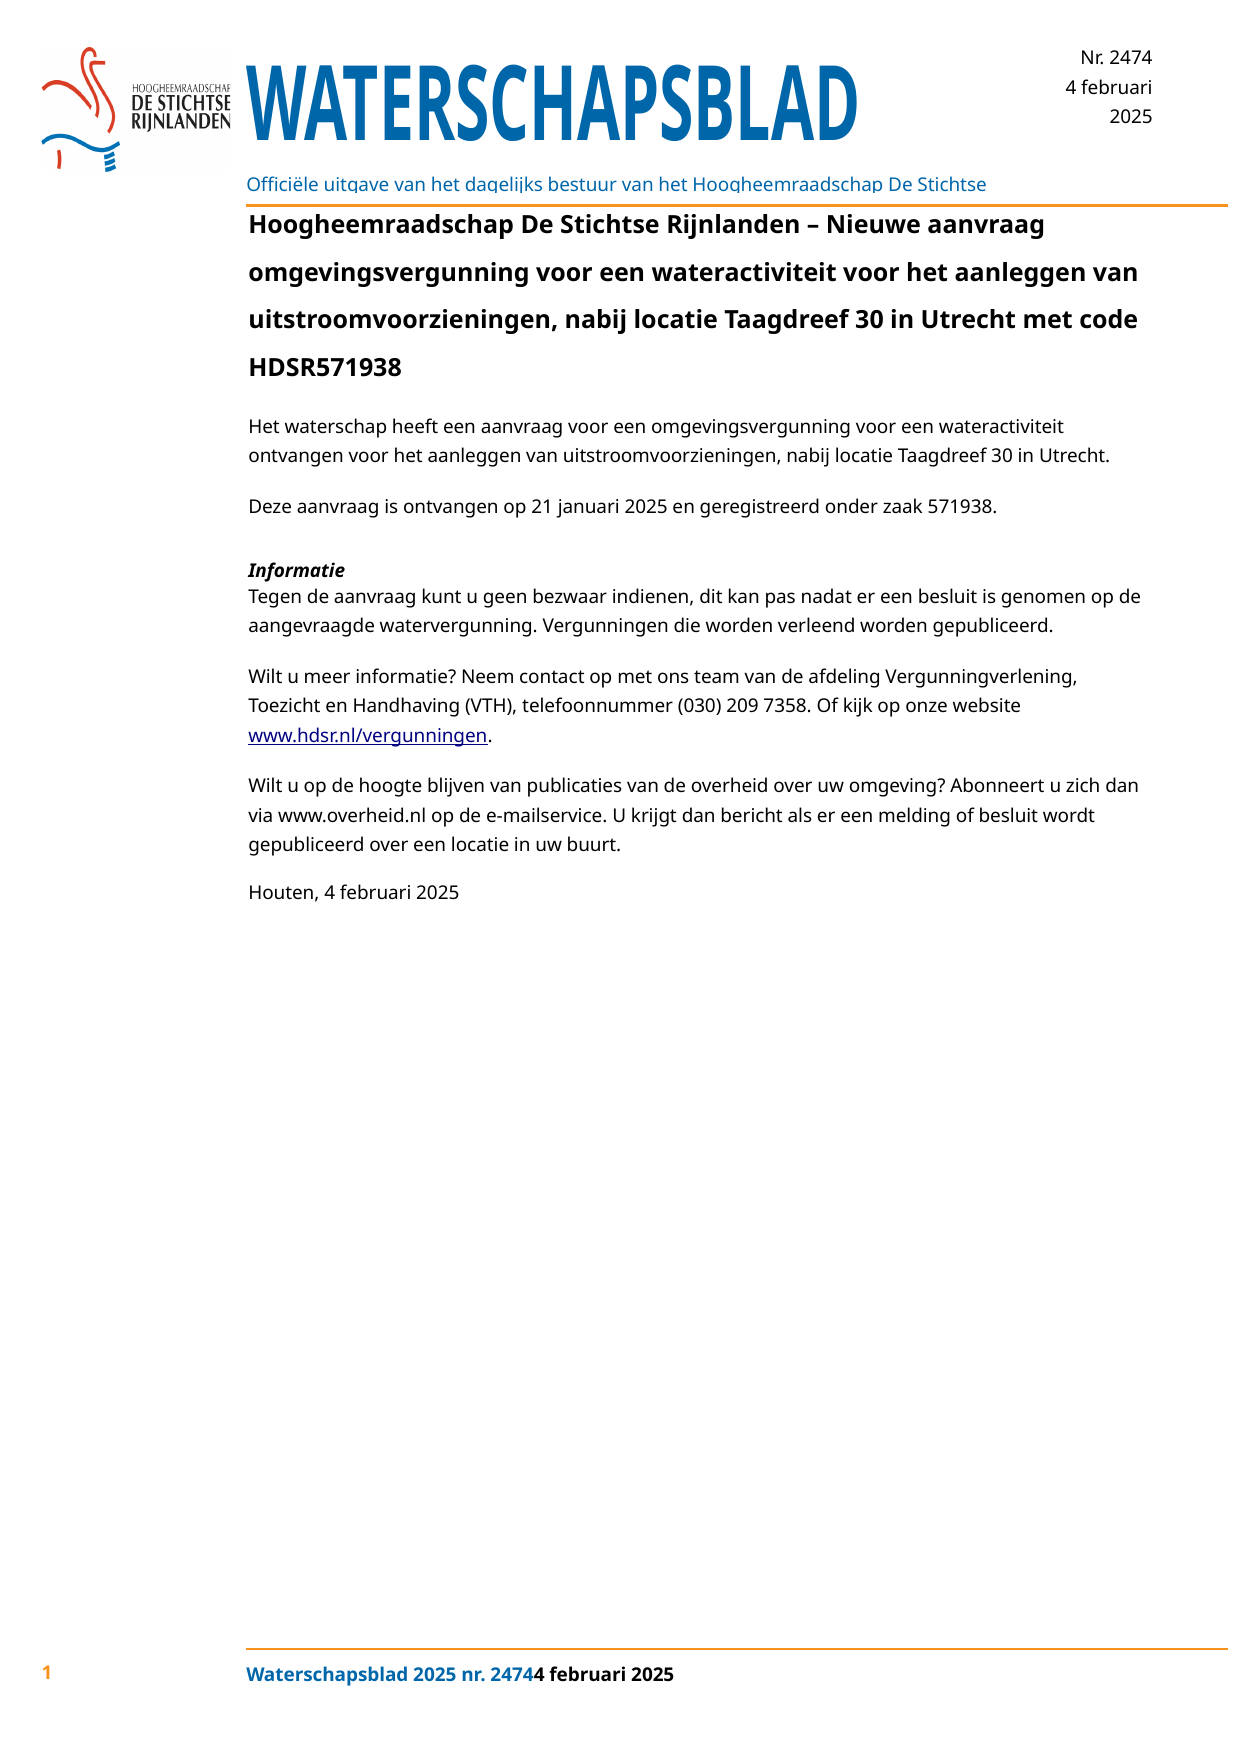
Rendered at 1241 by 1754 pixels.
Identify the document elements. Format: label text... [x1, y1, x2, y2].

text Deze aanvraag is ontvangen op 21 januari 2025 en geregistreerd onder zaak 571938. [248, 493, 1152, 519]
text Hoogheemraadschap De Stichtse Rijnlanden – Nieuwe aanvraag omgevingsvergunning voor een wateractiviteit voor het aanleggen van uitstroomvoorzieningen, nabij locatie Taagdreef 30 in Utrecht met code HDSR571938 [248, 207, 1152, 384]
text Wilt u meer informatie? Neem contact op met ons team van de afdeling Vergunningverlening, Toezicht en Handhaving (VTH), telefoonnummer (030) 209 7358. Of kijk op onze website www.hdsr.nl/vergunningen. [248, 663, 1152, 748]
text Informatie [248, 557, 1152, 583]
text Houten, 4 februari 2025 [248, 879, 1152, 905]
picture [41, 47, 231, 172]
text Het waterschap heeft een aanvraag voor een omgevingsvergunning voor een wateractiviteit ontvangen voor het aanleggen van uitstroomvoorzieningen, nabij locatie Taagdreef 30 in Utrecht. [248, 413, 1152, 468]
text Wilt u op de hoogte blijven van publicaties van de overheid over uw omgeving? Abonneert u zich dan via www.overheid.nl op de e-mailservice. U krijgt dan bericht als er een melding of besluit wordt gepubliceerd over een locatie in uw buurt. [248, 772, 1152, 857]
text Tegen de aanvraag kunt u geen bezwaar indienen, dit kan pas nadat er een besluit is genomen op de aangevraagde watervergunning. Vergunningen die worden verleend worden gepubliceerd. [248, 583, 1152, 638]
